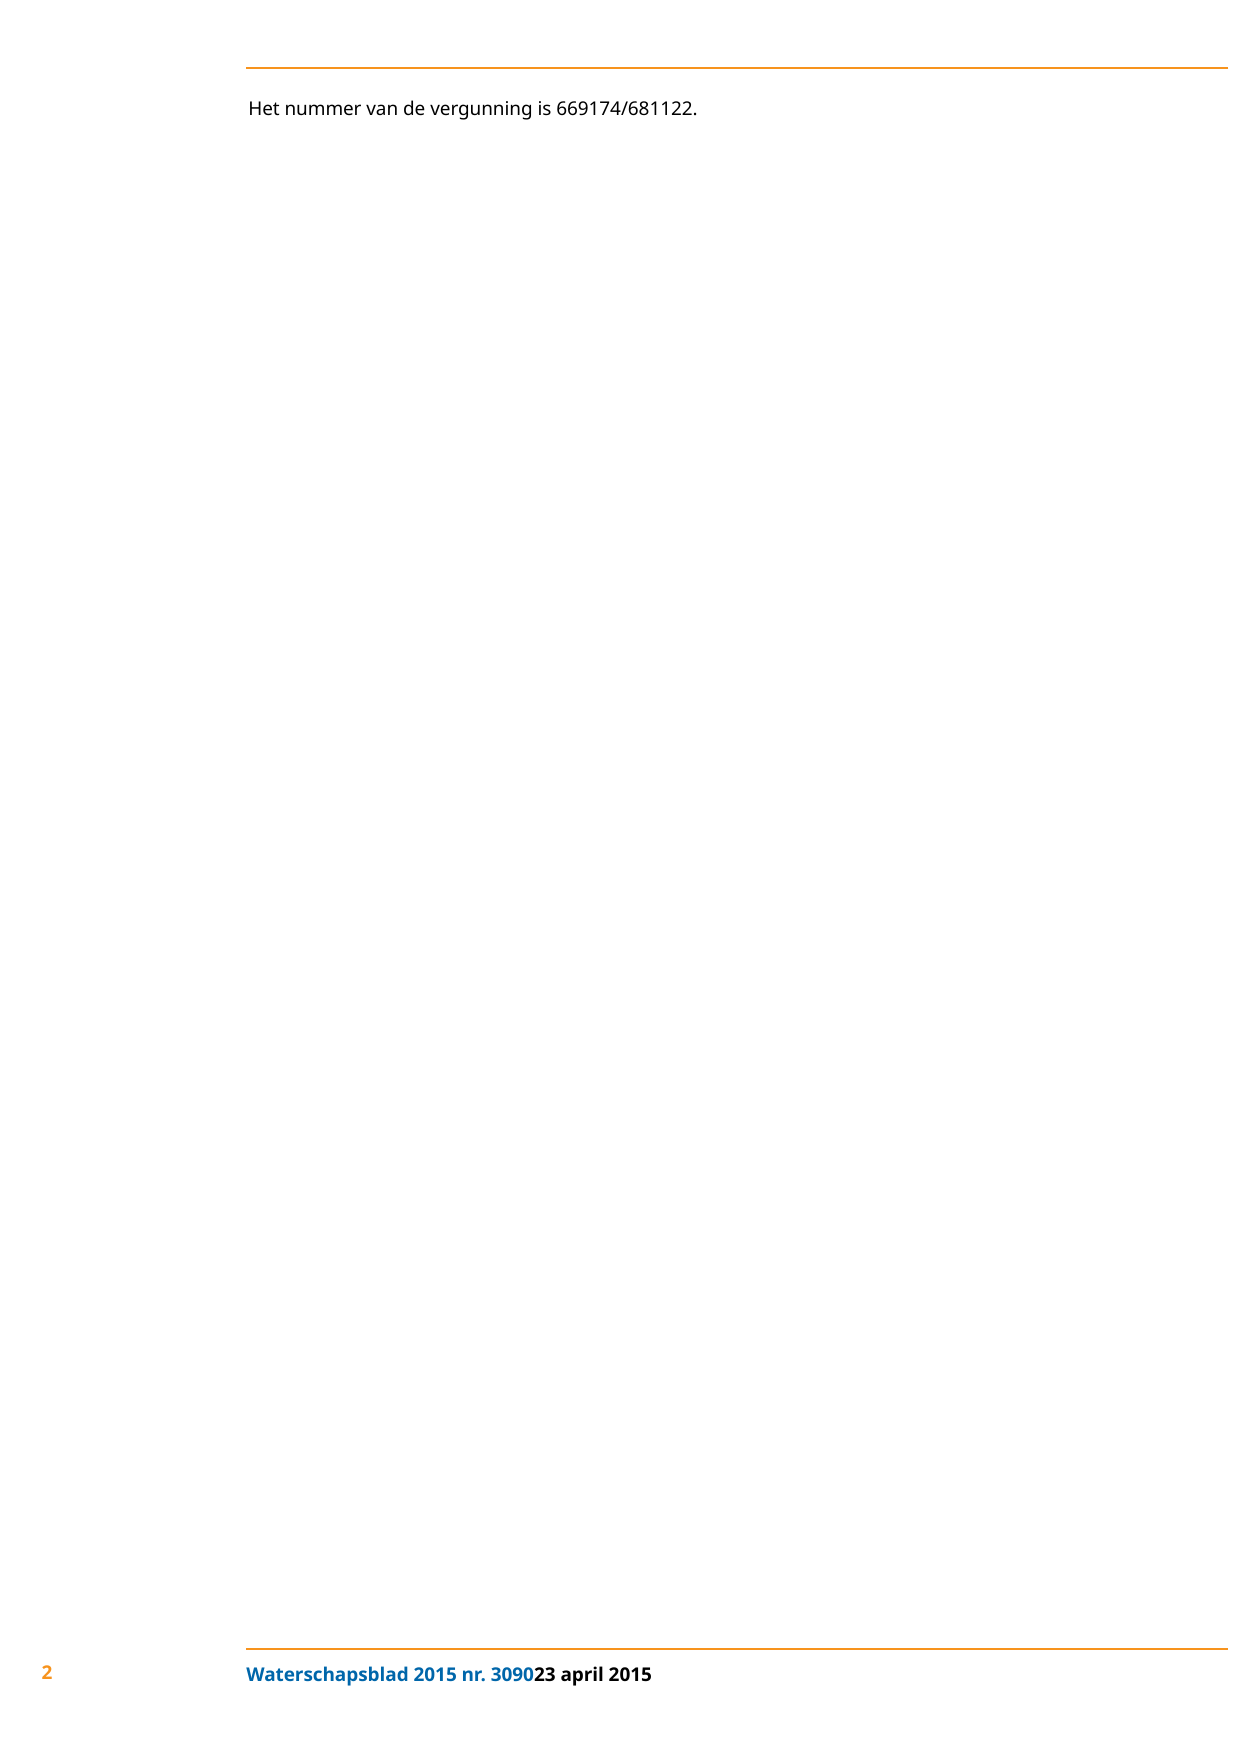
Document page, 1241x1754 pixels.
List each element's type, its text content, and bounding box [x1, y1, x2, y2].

picture [41, 47, 231, 172]
text Het nummer van de vergunning is 669174/681122. [248, 95, 1152, 121]
